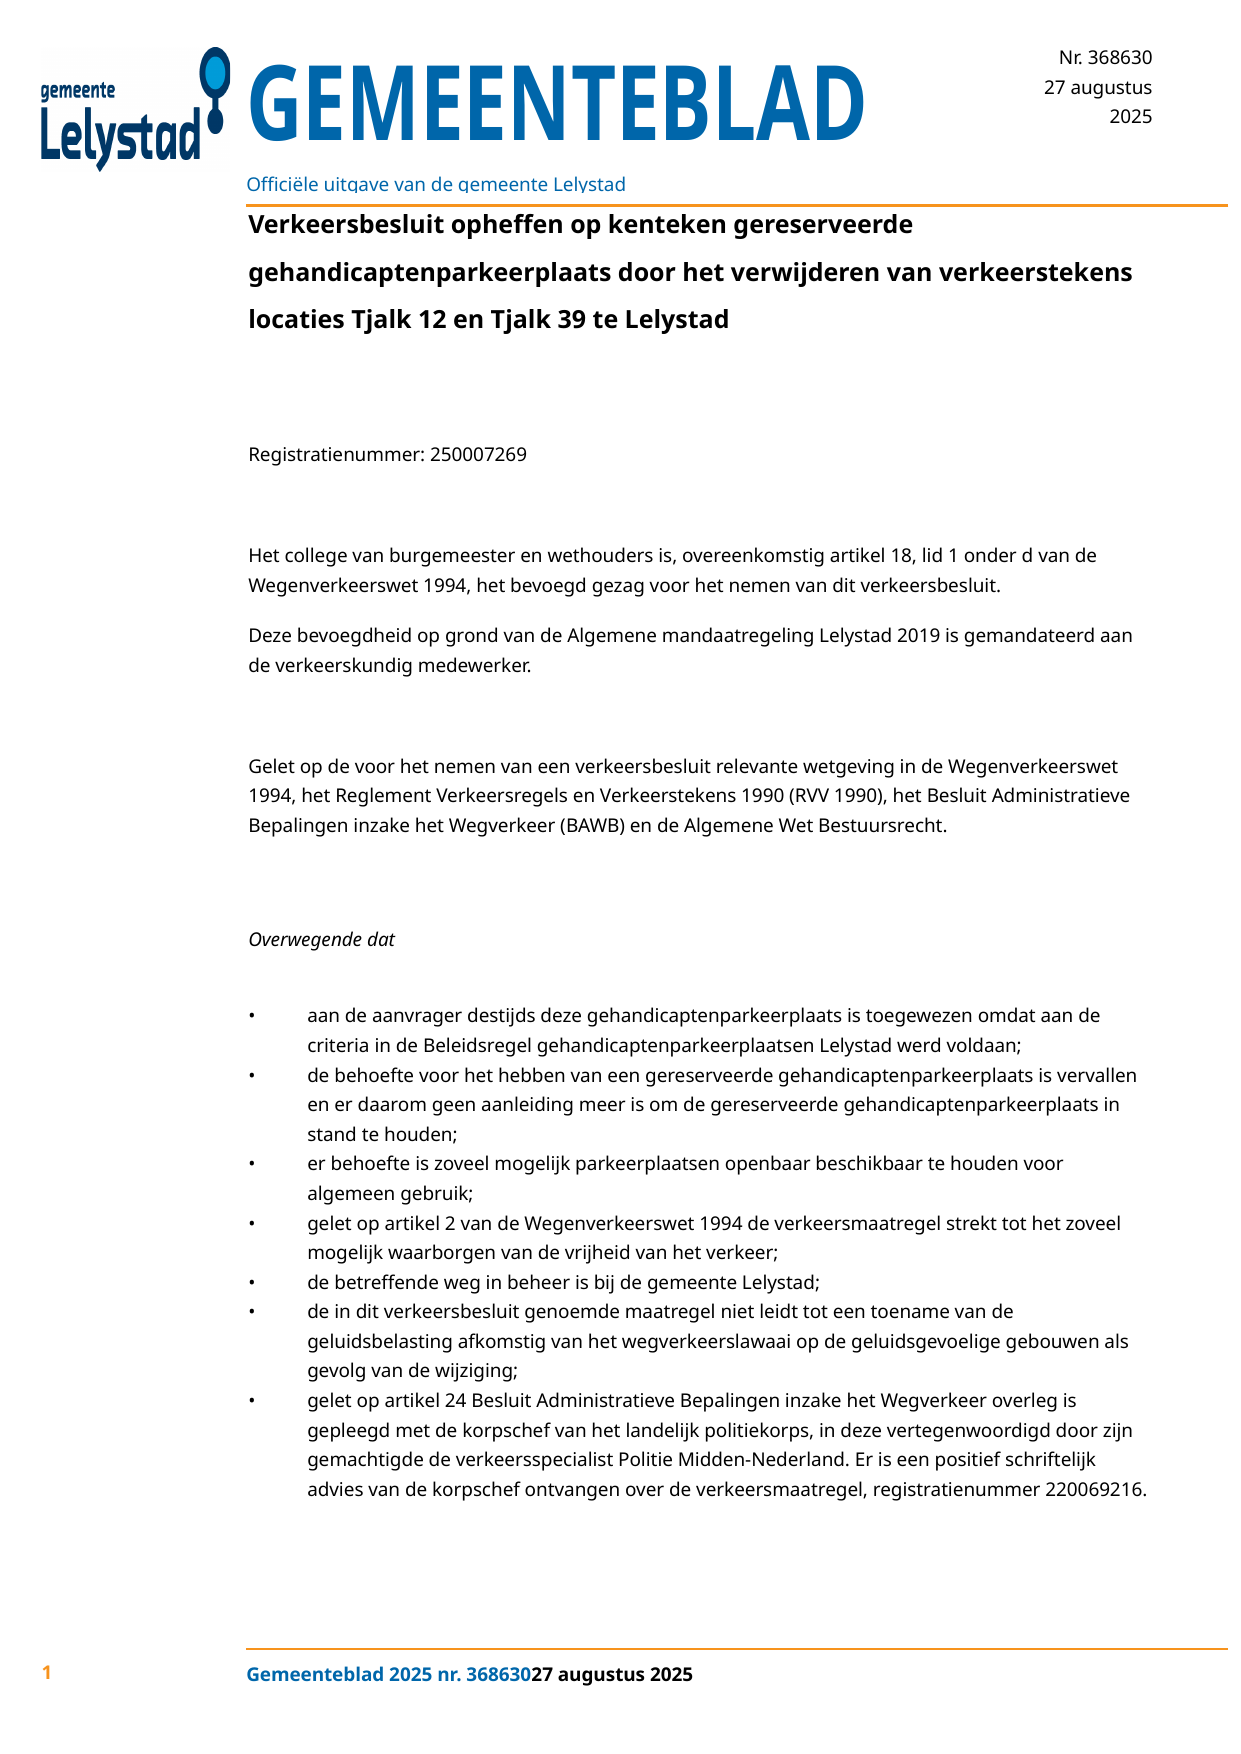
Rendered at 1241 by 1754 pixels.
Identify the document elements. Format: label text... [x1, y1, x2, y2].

list aan de aanvrager destijds deze gehandicaptenparkeerplaats is toegewezen omdat aan de criteria in de Beleidsregel gehandicaptenparkeerplaatsen Lelystad werd voldaan; [248, 1003, 1152, 1058]
text Overwegende dat [248, 926, 1152, 952]
text Verkeersbesluit opheffen op kenteken gereserveerde gehandicaptenparkeerplaats door het verwijderen van verkeerstekens locaties Tjalk 12 en Tjalk 39 te Lelystad [248, 207, 1152, 336]
list de betreffende weg in beheer is bij de gemeente Lelystad; [248, 1269, 1152, 1294]
text Het college van burgemeester en wethouders is, overeenkomstig artikel 18, lid 1 onder d van de Wegenverkeerswet 1994, het bevoegd gezag voor het nemen van dit verkeersbesluit. [248, 542, 1152, 598]
text Deze bevoegdheid op grond van de Algemene mandaatregeling Lelystad 2019 is gemandateerd aan de verkeerskundig medewerker. [248, 622, 1152, 678]
picture [41, 47, 231, 172]
list gelet op artikel 24 Besluit Administratieve Bepalingen inzake het Wegverkeer overleg is gepleegd met de korpschef van het landelijk politiekorps, in deze vertegenwoordigd door zijn gemachtigde de verkeersspecialist Politie Midden-Nederland. Er is een positief schriftelijk advies van de korpschef ontvangen over de verkeersmaatregel, registratienummer 220069216. [248, 1387, 1152, 1502]
list de behoefte voor het hebben van een gereserveerde gehandicaptenparkeerplaats is vervallen en er daarom geen aanleiding meer is om de gereserveerde gehandicaptenparkeerplaats in stand te houden; [248, 1062, 1152, 1147]
list gelet op artikel 2 van de Wegenverkeerswet 1994 de verkeersmaatregel strekt tot het zoveel mogelijk waarborgen van de vrijheid van het verkeer; [248, 1210, 1152, 1265]
text Gelet op de voor het nemen van een verkeersbesluit relevante wetgeving in de Wegenverkeerswet 1994, het Reglement Verkeersregels en Verkeerstekens 1990 (RVV 1990), het Besluit Administratieve Bepalingen inzake het Wegverkeer (BAWB) en de Algemene Wet Bestuursrecht. [248, 753, 1152, 838]
text Registratienummer: 250007269 [248, 442, 1152, 467]
list de in dit verkeersbesluit genoemde maatregel niet leidt tot een toename van de geluidsbelasting afkomstig van het wegverkeerslawaai op de geluidsgevoelige gebouwen als gevolg van de wijziging; [248, 1298, 1152, 1383]
list er behoefte is zoveel mogelijk parkeerplaatsen openbaar beschikbaar te houden voor algemeen gebruik; [248, 1151, 1152, 1206]
